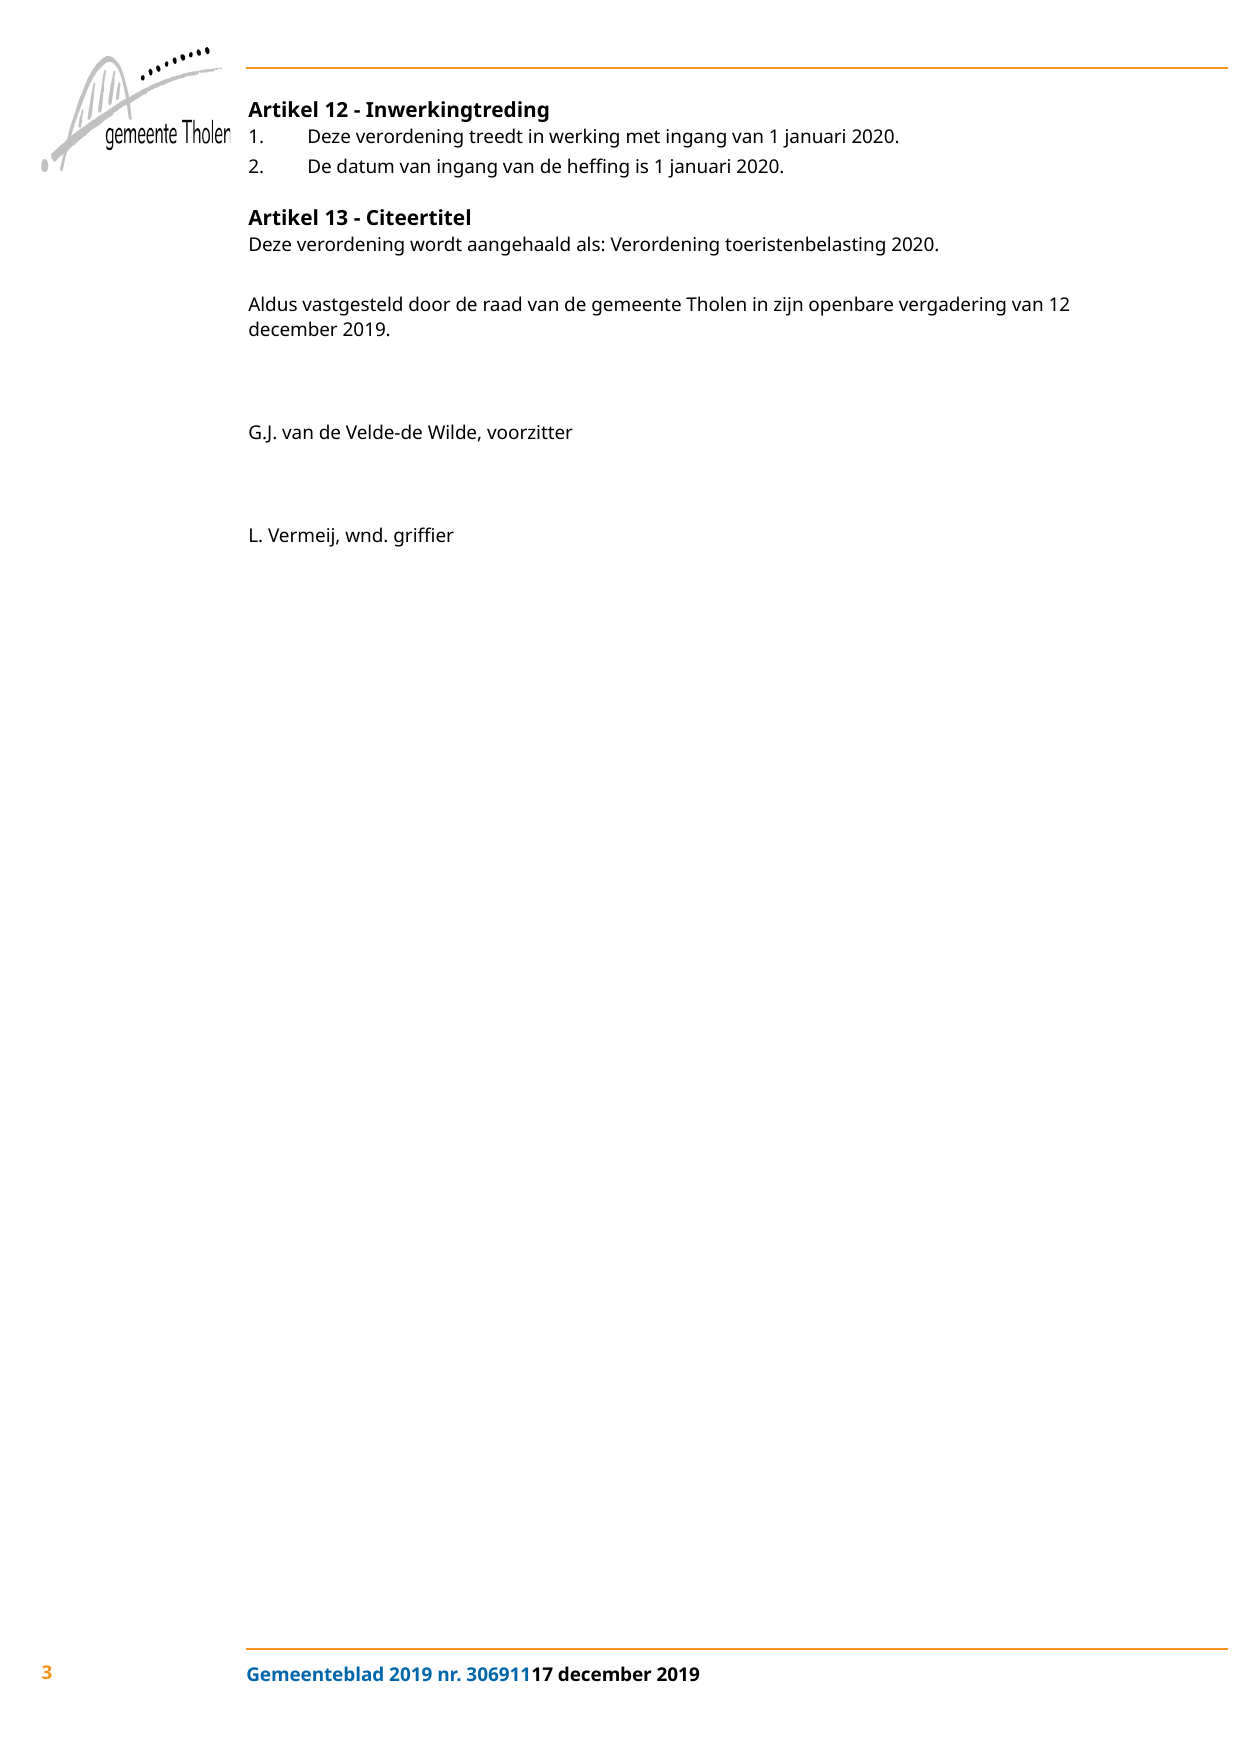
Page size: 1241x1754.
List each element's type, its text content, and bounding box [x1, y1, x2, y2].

text Deze verordening wordt aangehaald als: Verordening toeristenbelasting 2020. [248, 232, 1152, 257]
text Artikel 12 - Inwerkingtreding [248, 95, 1152, 123]
text Artikel 13 - Citeertitel [248, 203, 1152, 232]
text L. Vermeij, wnd. griffier [248, 522, 1152, 548]
picture [41, 47, 231, 172]
list De datum van ingang van de heffing is 1 januari 2020. [248, 153, 1152, 178]
list Deze verordening treedt in werking met ingang van 1 januari 2020. [248, 123, 1152, 149]
text G.J. van de Velde-de Wilde, voorzitter [248, 419, 1152, 445]
text Aldus vastgesteld door de raad van de gemeente Tholen in zijn openbare vergadering van 12 december 2019. [248, 291, 1152, 342]
